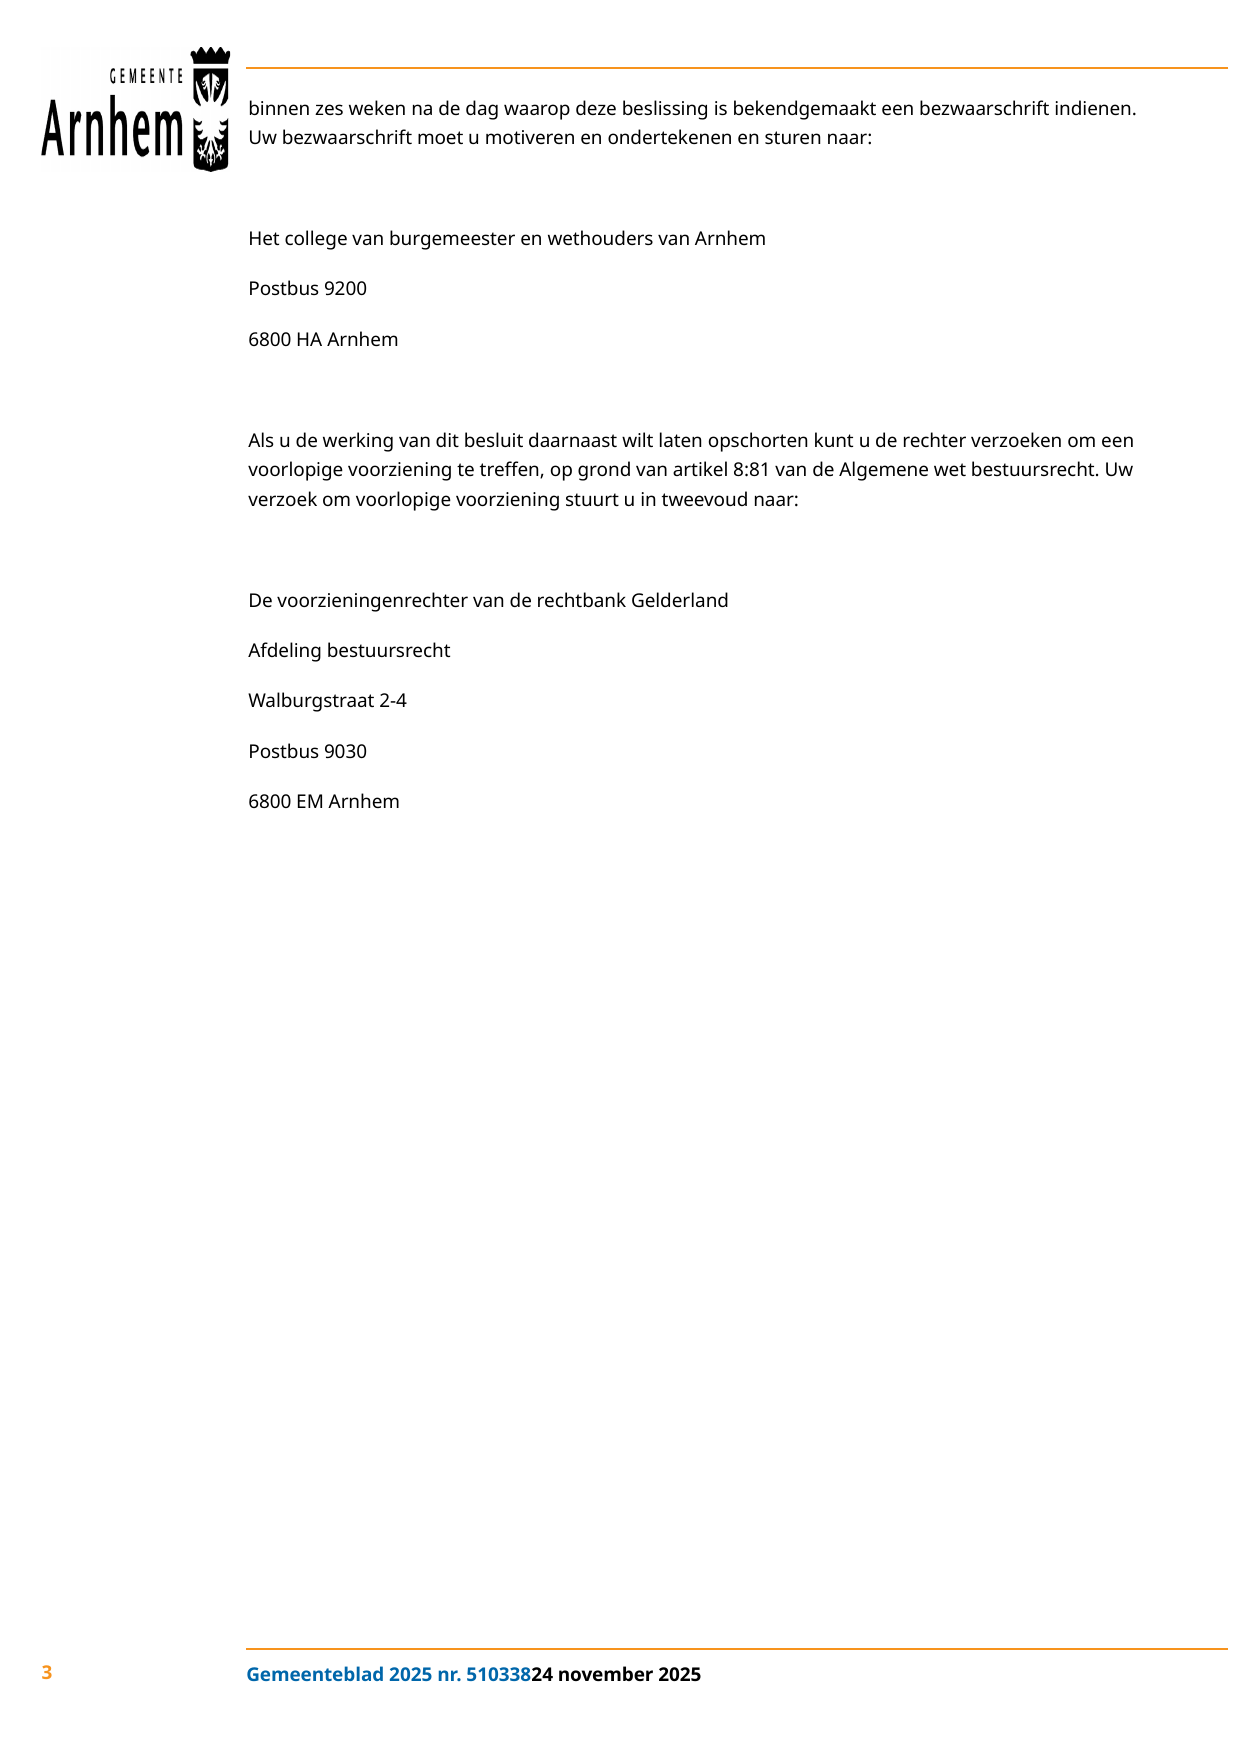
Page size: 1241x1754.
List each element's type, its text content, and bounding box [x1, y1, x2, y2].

text Postbus 9200 [248, 276, 1152, 301]
text 6800 HA Arnhem [248, 326, 1152, 352]
picture [41, 47, 231, 172]
text Het college van burgemeester en wethouders van Arnhem [248, 225, 1152, 251]
text Afdeling bestuursrecht [248, 637, 1152, 663]
text binnen zes weken na de dag waarop deze beslissing is bekendgemaakt een bezwaarschrift indienen. Uw bezwaarschrift moet u motiveren en ondertekenen en sturen naar: [248, 95, 1152, 150]
text Postbus 9030 [248, 738, 1152, 764]
text 6800 EM Arnhem [248, 788, 1152, 814]
text De voorzieningenrechter van de rechtbank Gelderland [248, 587, 1152, 613]
text Als u de werking van dit besluit daarnaast wilt laten opschorten kunt u de rechter verzoeken om een voorlopige voorziening te treffen, op grond van artikel 8:81 van de Algemene wet bestuursrecht. Uw verzoek om voorlopige voorziening stuurt u in tweevoud naar: [248, 427, 1152, 512]
text Walburgstraat 2-4 [248, 688, 1152, 713]
